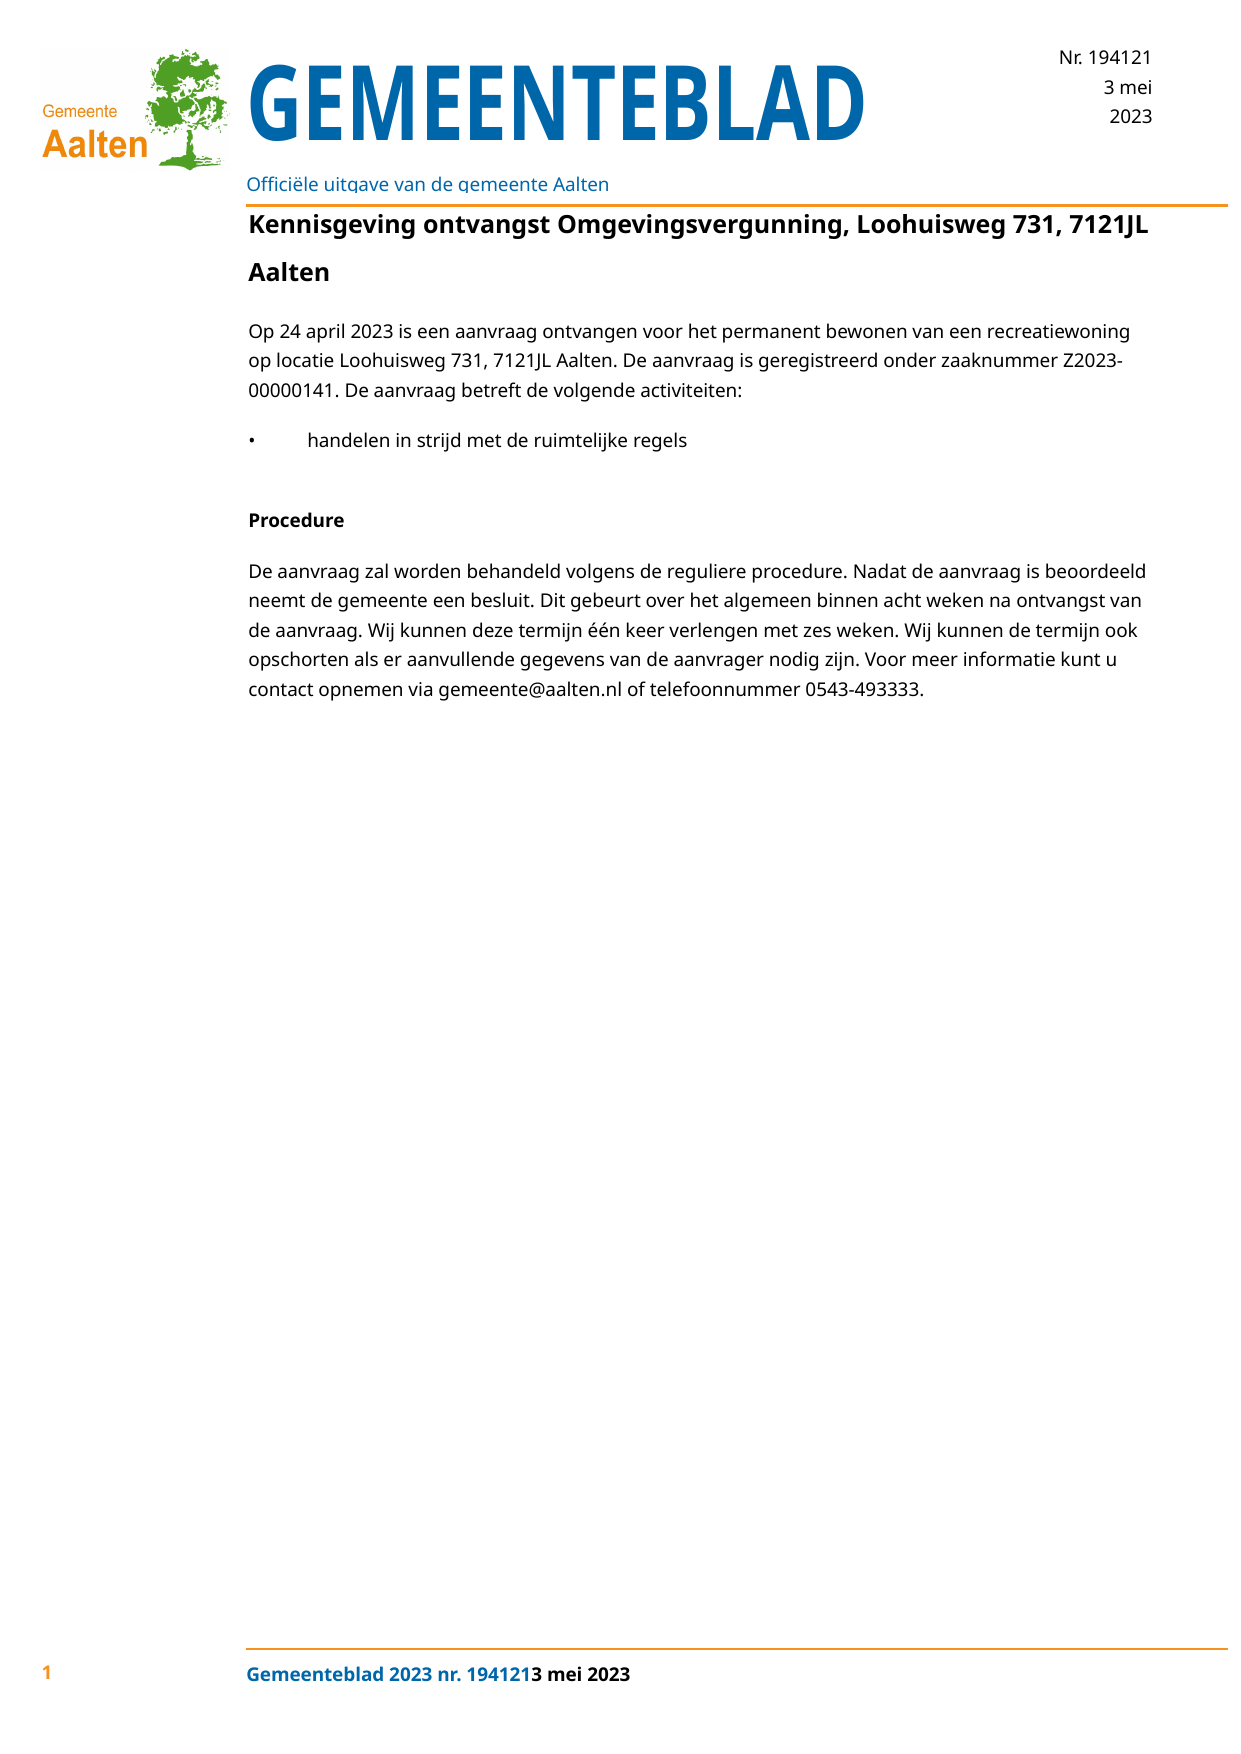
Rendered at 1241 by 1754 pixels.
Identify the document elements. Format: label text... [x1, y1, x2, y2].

list handelen in strijd met de ruimtelijke regels [248, 427, 1152, 453]
text Procedure [248, 507, 1152, 533]
picture [41, 47, 231, 172]
text Kennisgeving ontvangst Omgevingsvergunning, Loohuisweg 731, 7121JL Aalten [248, 207, 1152, 288]
text De aanvraag zal worden behandeld volgens de reguliere procedure. Nadat de aanvraag is beoordeeld neemt de gemeente een besluit. Dit gebeurt over het algemeen binnen acht weken na ontvangst van de aanvraag. Wij kunnen deze termijn één keer verlengen met zes weken. Wij kunnen de termijn ook opschorten als er aanvullende gegevens van de aanvrager nodig zijn. Voor meer informatie kunt u contact opnemen via gemeente@aalten.nl of telefoonnummer 0543-493333. [248, 558, 1152, 702]
text Op 24 april 2023 is een aanvraag ontvangen voor het permanent bewonen van een recreatiewoning op locatie Loohuisweg 731, 7121JL Aalten. De aanvraag is geregistreerd onder zaaknummer Z2023-00000141. De aanvraag betreft de volgende activiteiten: [248, 318, 1152, 403]
